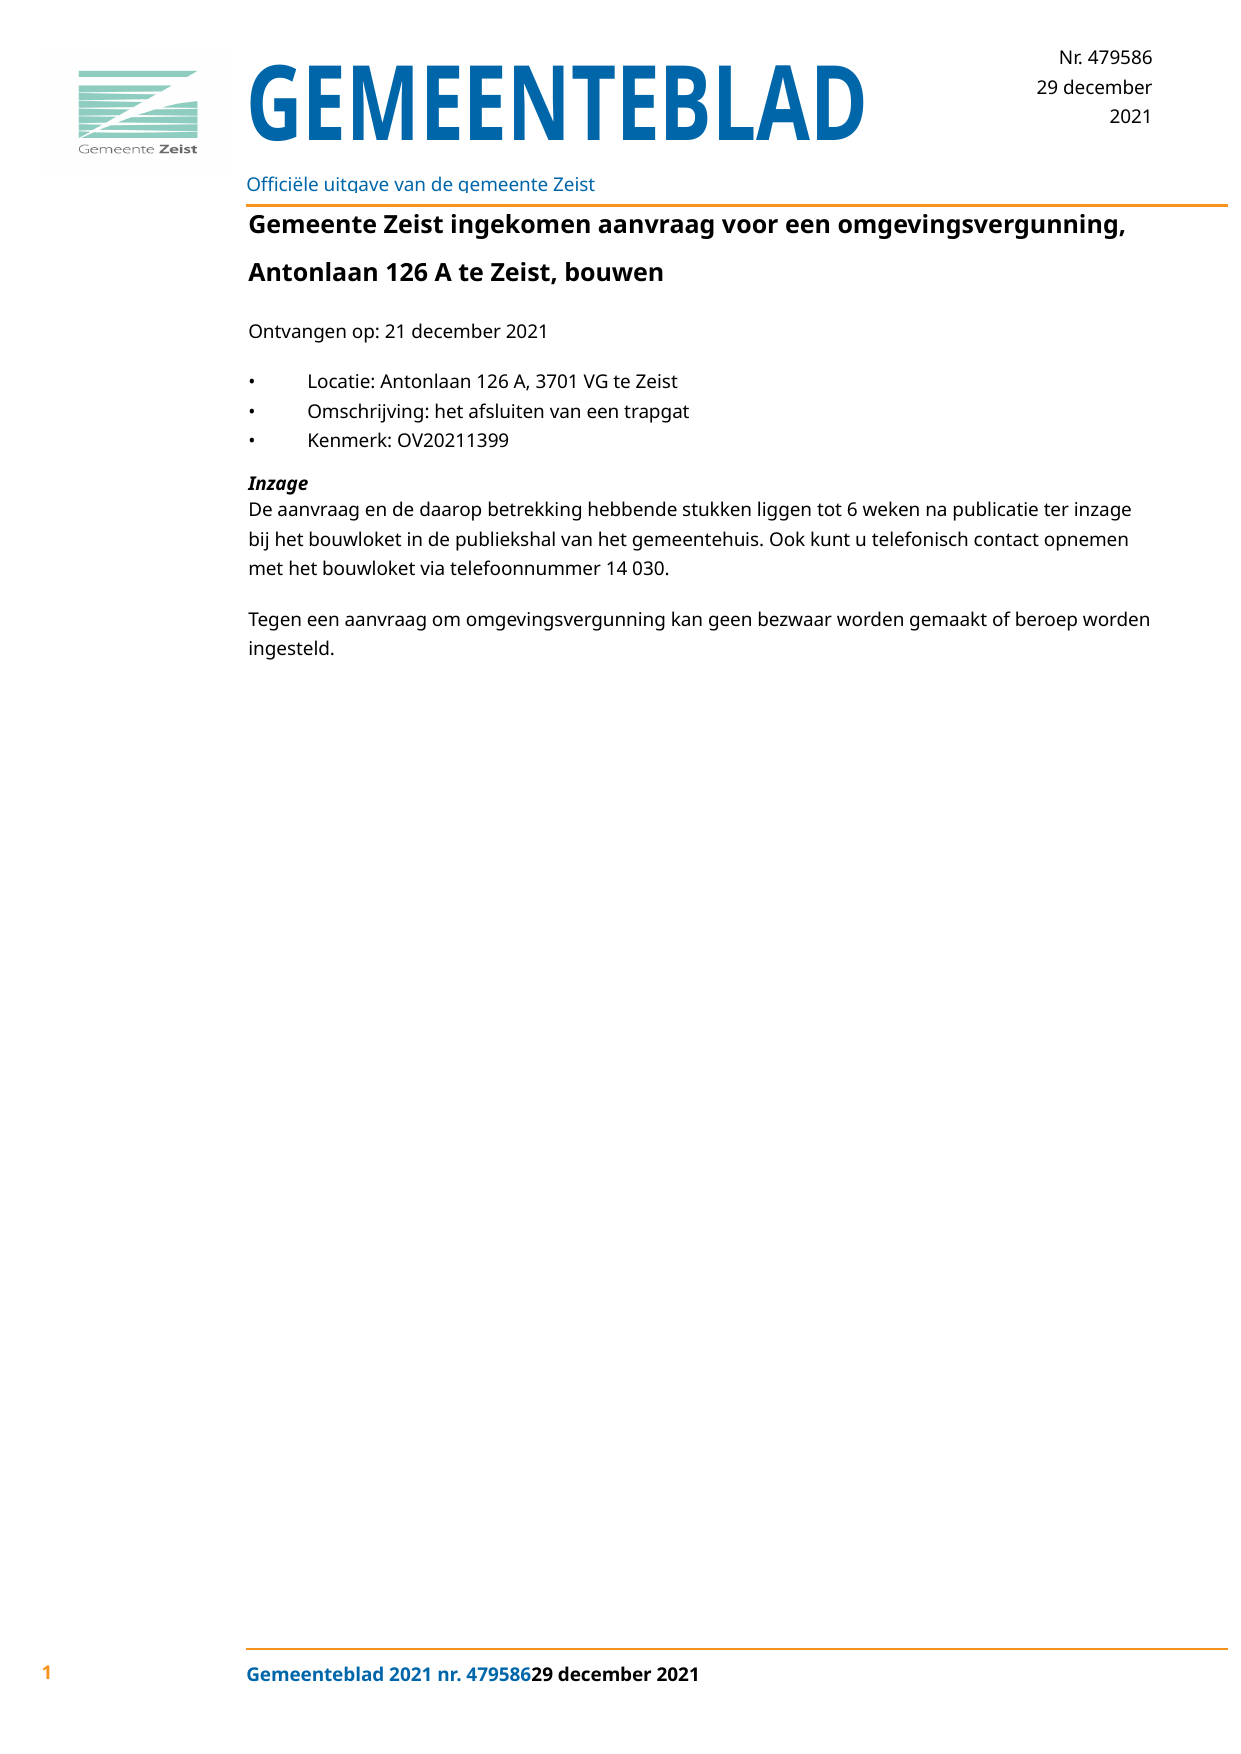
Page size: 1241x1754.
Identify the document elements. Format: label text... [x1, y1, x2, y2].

text Ontvangen op: 21 december 2021 [248, 318, 1152, 344]
text Gemeente Zeist ingekomen aanvraag voor een omgevingsvergunning, Antonlaan 126 A te Zeist, bouwen [248, 207, 1152, 288]
list Locatie: Antonlaan 126 A, 3701 VG te Zeist [248, 368, 1152, 394]
text De aanvraag en de daarop betrekking hebbende stukken liggen tot 6 weken na publicatie ter inzage bij het bouwloket in de publiekshal van het gemeentehuis. Ook kunt u telefonisch contact opnemen met het bouwloket via telefoonnummer 14 030. [248, 496, 1152, 581]
list Kenmerk: OV20211399 [248, 427, 1152, 453]
picture [41, 47, 231, 172]
text Inzage [248, 471, 1152, 496]
list Omschrijving: het afsluiten van een trapgat [248, 398, 1152, 424]
text Tegen een aanvraag om omgevingsvergunning kan geen bezwaar worden gemaakt of beroep worden ingesteld. [248, 606, 1152, 661]
